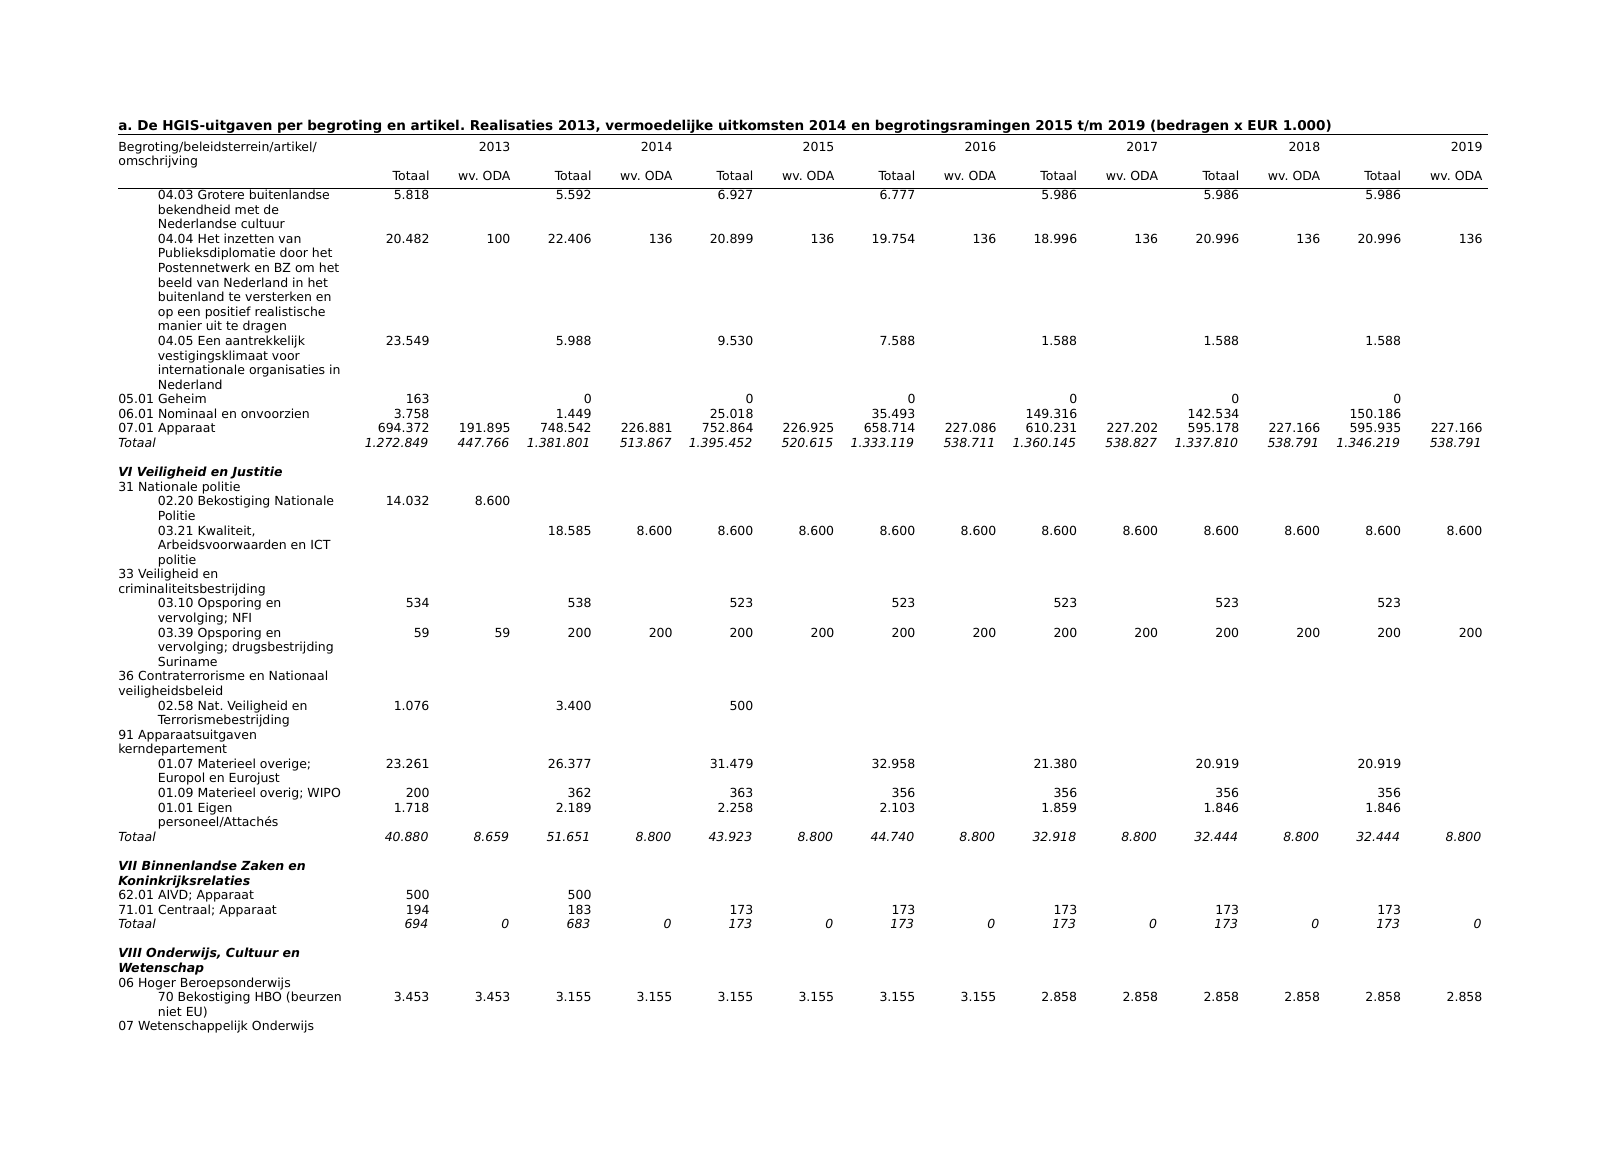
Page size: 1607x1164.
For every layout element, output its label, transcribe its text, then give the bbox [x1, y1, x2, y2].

table_cell [759, 728, 840, 757]
table_cell [118, 232, 152, 334]
table_cell 0 [435, 917, 516, 932]
table_cell [1326, 859, 1407, 888]
table_cell 200 [1245, 626, 1326, 669]
table_cell [435, 407, 516, 421]
table_cell [1083, 596, 1164, 626]
table_cell 1.395.452 [678, 436, 759, 451]
table_cell 8.600 [1002, 524, 1083, 567]
table_cell [435, 699, 516, 728]
table_cell [1407, 480, 1488, 494]
table_cell 5.818 [354, 189, 435, 232]
table_cell 20.919 [1164, 757, 1245, 786]
table_cell [597, 567, 678, 596]
table_cell [1083, 494, 1164, 523]
table_cell 03.39 Opsporing en vervolging; drugsbestrijding Suriname [152, 626, 354, 669]
table_cell [118, 451, 152, 465]
table_cell [921, 976, 1002, 990]
table_cell [1164, 699, 1245, 728]
table_cell Totaal [118, 436, 354, 451]
table_cell [759, 699, 840, 728]
table_cell wv. ODA [759, 169, 840, 188]
table_cell 07.01 Apparaat [118, 421, 354, 436]
table_cell [1407, 596, 1488, 626]
table_cell 04.03 Grotere buitenlandse bekendheid met de Nederlandse cultuur [152, 189, 354, 232]
table_cell [1407, 465, 1488, 480]
table_cell [921, 888, 1002, 903]
table_cell [1164, 946, 1245, 976]
table_cell [678, 465, 759, 480]
table_cell 227.166 [1245, 421, 1326, 436]
table_cell [516, 976, 597, 990]
table_cell [840, 699, 921, 728]
table_cell [840, 932, 921, 946]
table_cell [1164, 494, 1245, 523]
table_cell 2.103 [840, 801, 921, 830]
table_cell [759, 946, 840, 976]
table_cell [118, 699, 152, 728]
table_cell [516, 1019, 597, 1034]
table_cell 04.05 Een aantrekkelijk vestigingsklimaat voor internationale organisaties in Nederland [152, 334, 354, 392]
table_cell [921, 903, 1002, 917]
table_cell 26.377 [516, 757, 597, 786]
table_cell [921, 932, 1002, 946]
table_cell 520.615 [759, 436, 840, 451]
table_cell 8.600 [435, 494, 516, 523]
table_cell [678, 480, 759, 494]
table_cell 06 Hoger Beroepsonderwijs [118, 976, 354, 990]
table_cell [1245, 844, 1326, 859]
table_cell 1.859 [1002, 801, 1083, 830]
table_cell wv. ODA [435, 169, 516, 188]
table_cell [435, 903, 516, 917]
table_cell [354, 844, 435, 859]
table_cell [840, 669, 921, 698]
table_cell 36 Contraterrorisme en Nationaal veiligheidsbeleid [118, 669, 354, 698]
table_cell [1407, 669, 1488, 698]
table_cell [1326, 1019, 1407, 1034]
table_cell wv. ODA [1407, 169, 1488, 188]
table_cell [921, 480, 1002, 494]
table_cell [1326, 480, 1407, 494]
table_cell [1083, 888, 1164, 903]
table_cell [921, 757, 1002, 786]
table_cell [1002, 946, 1083, 976]
table_cell 3.155 [921, 990, 1002, 1019]
table_cell [1245, 494, 1326, 523]
table_cell 227.086 [921, 421, 1002, 436]
table_cell 0 [1245, 917, 1326, 932]
table_cell [1083, 757, 1164, 786]
table_cell 163 [354, 392, 435, 407]
table_cell 447.766 [435, 436, 516, 451]
table_cell 610.231 [1002, 421, 1083, 436]
table_cell 01.01 Eigen personeel/Attachés [152, 801, 354, 830]
table_cell [354, 1019, 435, 1034]
table_cell 5.988 [516, 334, 597, 392]
table_cell 31.479 [678, 757, 759, 786]
table_cell [597, 1019, 678, 1034]
table_cell [678, 728, 759, 757]
table_cell [597, 976, 678, 990]
table_cell [840, 844, 921, 859]
table_cell [1164, 859, 1245, 888]
table_cell [597, 757, 678, 786]
table_cell 31 Nationale politie [118, 480, 354, 494]
table_cell Totaal [678, 169, 759, 188]
table_cell 8.600 [597, 524, 678, 567]
table_cell 19.754 [840, 232, 921, 334]
table_cell [1002, 465, 1083, 480]
table_cell [597, 844, 678, 859]
table_cell [118, 524, 152, 567]
table_cell 8.800 [759, 830, 840, 844]
table_cell 8.800 [1245, 830, 1326, 844]
table_cell 8.600 [921, 524, 1002, 567]
table_cell 07 Wetenschappelijk Onderwijs [118, 1019, 354, 1034]
table_cell 173 [840, 917, 921, 932]
table_cell [678, 669, 759, 698]
table_cell 136 [597, 232, 678, 334]
table_cell 3.155 [597, 990, 678, 1019]
table_cell [921, 189, 1002, 232]
table_cell 23.549 [354, 334, 435, 392]
table_cell [759, 669, 840, 698]
table_cell 02.58 Nat. Veiligheid en Terrorismebestrijding [152, 699, 354, 728]
table_cell 8.659 [435, 830, 516, 844]
table_cell 03.10 Opsporing en vervolging; NFI [152, 596, 354, 626]
table_cell 20.482 [354, 232, 435, 334]
table_cell [1245, 567, 1326, 596]
table_cell 5.986 [1164, 189, 1245, 232]
table_cell [1245, 946, 1326, 976]
table_cell [759, 786, 840, 801]
table_cell [354, 976, 435, 990]
table_cell [435, 189, 516, 232]
table_cell [1326, 932, 1407, 946]
table_cell 173 [1164, 917, 1245, 932]
table_cell 0 [678, 392, 759, 407]
table_cell 173 [840, 903, 921, 917]
table_cell [1002, 451, 1083, 465]
table_cell 363 [678, 786, 759, 801]
table_cell Begroting/beleidsterrein/artikel/omschrijving [118, 135, 354, 169]
table_cell [1083, 451, 1164, 465]
table_cell [1245, 451, 1326, 465]
table_cell [921, 859, 1002, 888]
table_cell 9.530 [678, 334, 759, 392]
table_cell [1083, 946, 1164, 976]
table_cell [1083, 669, 1164, 698]
table_cell Totaal [1164, 169, 1245, 188]
table_header a. De HGIS-uitgaven per begroting en artikel. Realisaties 2013, vermoedelijke uitkomsten 2014 en begrotingsramingen 2015 t/m 2019 (bedragen x EUR 1.000) [118, 118, 1488, 134]
table_cell 0 [759, 917, 840, 932]
table_cell [1002, 976, 1083, 990]
table_cell 32.918 [1002, 830, 1083, 844]
table_cell 173 [1326, 903, 1407, 917]
table_cell 2019 [1326, 135, 1488, 169]
table_cell 538.711 [921, 436, 1002, 451]
table_cell [840, 480, 921, 494]
table_cell [435, 728, 516, 757]
table_cell [1407, 801, 1488, 830]
table_cell 683 [516, 917, 597, 932]
table_cell [354, 480, 435, 494]
table_cell [840, 567, 921, 596]
table_cell [921, 465, 1002, 480]
table_cell 200 [921, 626, 1002, 669]
table_cell 1.360.145 [1002, 436, 1083, 451]
table_cell 356 [1002, 786, 1083, 801]
table_cell [1245, 757, 1326, 786]
table_cell [759, 451, 840, 465]
table_cell [435, 669, 516, 698]
table_cell [118, 334, 152, 392]
table_cell [1002, 1019, 1083, 1034]
table_cell [759, 757, 840, 786]
table_cell 173 [1002, 917, 1083, 932]
table_cell [435, 859, 516, 888]
table_cell 200 [1164, 626, 1245, 669]
table_cell 3.155 [840, 990, 921, 1019]
table_cell 173 [1002, 903, 1083, 917]
table_cell [435, 976, 516, 990]
table_cell [354, 451, 435, 465]
table_cell 1.337.810 [1164, 436, 1245, 451]
table_cell [1407, 189, 1488, 232]
table_cell 5.986 [1326, 189, 1407, 232]
table_cell 1.076 [354, 699, 435, 728]
table_cell 100 [435, 232, 516, 334]
table_cell 0 [1002, 392, 1083, 407]
table_cell 59 [354, 626, 435, 669]
table_cell [1326, 465, 1407, 480]
table_cell [435, 946, 516, 976]
table_cell 20.996 [1164, 232, 1245, 334]
table_cell wv. ODA [1245, 169, 1326, 188]
table_cell [118, 189, 152, 232]
table_cell [354, 524, 435, 567]
table_cell [759, 567, 840, 596]
table_cell [1245, 903, 1326, 917]
table_cell [1407, 728, 1488, 757]
table_cell 500 [354, 888, 435, 903]
table_cell 2.858 [1245, 990, 1326, 1019]
table_cell 136 [1407, 232, 1488, 334]
table_cell [1002, 699, 1083, 728]
table_cell [921, 494, 1002, 523]
table_cell [516, 494, 597, 523]
table_cell [152, 844, 354, 859]
table_cell [597, 189, 678, 232]
table_cell [435, 392, 516, 407]
table_cell [1083, 407, 1164, 421]
table_cell 523 [1164, 596, 1245, 626]
table_cell 6.927 [678, 189, 759, 232]
table_cell 356 [1164, 786, 1245, 801]
table_cell [597, 465, 678, 480]
table_cell [921, 451, 1002, 465]
table_cell 8.600 [1245, 524, 1326, 567]
table_cell [759, 480, 840, 494]
table_cell [1407, 757, 1488, 786]
table_cell 71.01 Centraal; Apparaat [118, 903, 354, 917]
table_cell [840, 859, 921, 888]
table_cell [1326, 728, 1407, 757]
table_cell [1164, 465, 1245, 480]
table_cell 21.380 [1002, 757, 1083, 786]
table_cell [759, 1019, 840, 1034]
table_cell [152, 169, 354, 188]
table_cell Totaal [840, 169, 921, 188]
table_cell [1407, 334, 1488, 392]
table_cell [118, 990, 152, 1019]
table_cell VII Binnenlandse Zaken en Koninkrijksrelaties [118, 859, 354, 888]
table_cell 200 [759, 626, 840, 669]
table_cell 59 [435, 626, 516, 669]
table_cell [1164, 728, 1245, 757]
table_cell [435, 524, 516, 567]
table_cell 01.09 Materieel overig; WIPO [152, 786, 354, 801]
table_cell Totaal [1002, 169, 1083, 188]
table_cell 22.406 [516, 232, 597, 334]
table_cell Totaal [118, 830, 354, 844]
table_cell [597, 480, 678, 494]
table_cell [678, 888, 759, 903]
table_cell 8.600 [759, 524, 840, 567]
table_cell [1407, 494, 1488, 523]
table_cell [1407, 946, 1488, 976]
table_cell 8.800 [1083, 830, 1164, 844]
table_cell [516, 844, 597, 859]
table_cell 35.493 [840, 407, 921, 421]
table_cell [118, 626, 152, 669]
table_cell [1245, 728, 1326, 757]
table_cell 513.867 [597, 436, 678, 451]
table_cell 7.588 [840, 334, 921, 392]
table_cell 0 [1164, 392, 1245, 407]
table_cell [1407, 932, 1488, 946]
table_cell 32.958 [840, 757, 921, 786]
table_cell 748.542 [516, 421, 597, 436]
table_cell [1083, 859, 1164, 888]
table_cell [1164, 844, 1245, 859]
table_cell 01.07 Materieel overige; Europol en Eurojust [152, 757, 354, 786]
table_cell Totaal [354, 169, 435, 188]
table_cell [1245, 596, 1326, 626]
table_cell [1002, 494, 1083, 523]
table_cell [759, 932, 840, 946]
table_cell [1002, 844, 1083, 859]
table_cell 149.316 [1002, 407, 1083, 421]
table_cell [1164, 451, 1245, 465]
table_cell VI Veiligheid en Justitie [118, 465, 354, 480]
table_cell 538.791 [1407, 436, 1488, 451]
table_cell 1.718 [354, 801, 435, 830]
table_cell 2.858 [1002, 990, 1083, 1019]
table_cell [1245, 669, 1326, 698]
table_cell [118, 844, 152, 859]
table_cell [1083, 465, 1164, 480]
table_cell [152, 451, 354, 465]
table_cell 8.600 [1164, 524, 1245, 567]
table_cell 1.449 [516, 407, 597, 421]
table_cell [516, 946, 597, 976]
table_cell [1245, 976, 1326, 990]
table_cell [1407, 859, 1488, 888]
table_cell [597, 596, 678, 626]
table_cell [597, 946, 678, 976]
table_cell 183 [516, 903, 597, 917]
table_cell [1083, 786, 1164, 801]
table_cell 3.155 [516, 990, 597, 1019]
table_cell 3.400 [516, 699, 597, 728]
table_cell [1083, 801, 1164, 830]
table_cell 173 [678, 917, 759, 932]
table_cell 70 Bekostiging HBO (beurzen niet EU) [152, 990, 354, 1019]
table_cell [1083, 844, 1164, 859]
table_cell 2017 [1002, 135, 1164, 169]
table_cell 0 [1326, 392, 1407, 407]
table_cell [678, 946, 759, 976]
table_cell 595.935 [1326, 421, 1407, 436]
table_cell 1.588 [1164, 334, 1245, 392]
table_cell [759, 465, 840, 480]
table_cell 0 [840, 392, 921, 407]
table_cell 2.189 [516, 801, 597, 830]
table_cell 658.714 [840, 421, 921, 436]
table_cell [840, 728, 921, 757]
table_cell 2.858 [1407, 990, 1488, 1019]
table_cell [1083, 728, 1164, 757]
table_cell 1.381.801 [516, 436, 597, 451]
table_cell [597, 699, 678, 728]
table_cell [759, 494, 840, 523]
table_cell [354, 859, 435, 888]
table_cell [516, 932, 597, 946]
table_cell [840, 976, 921, 990]
table_cell 04.04 Het inzetten van Publieksdiplomatie door het Postennetwerk en BZ om het beeld van Nederland in het buitenland te versterken en op een positief realistische manier uit te dragen [152, 232, 354, 334]
table_cell [1245, 786, 1326, 801]
table_cell [354, 567, 435, 596]
table_cell [1407, 392, 1488, 407]
table_cell [1326, 451, 1407, 465]
table_cell 523 [1002, 596, 1083, 626]
table_cell [1245, 392, 1326, 407]
table_cell [1002, 480, 1083, 494]
table_cell [759, 888, 840, 903]
table_cell [759, 801, 840, 830]
table_cell 14.032 [354, 494, 435, 523]
table_cell 227.202 [1083, 421, 1164, 436]
table_cell [1083, 334, 1164, 392]
table_cell 20.919 [1326, 757, 1407, 786]
table_cell [1245, 699, 1326, 728]
table_cell [921, 786, 1002, 801]
table_cell 0 [516, 392, 597, 407]
table_cell 33 Veiligheid en criminaliteitsbestrijding [118, 567, 354, 596]
table_cell 362 [516, 786, 597, 801]
table_cell [1245, 189, 1326, 232]
table_cell [759, 976, 840, 990]
table_cell [1245, 480, 1326, 494]
table_cell [1083, 1019, 1164, 1034]
table_cell 2.858 [1164, 990, 1245, 1019]
table_cell 200 [597, 626, 678, 669]
table_cell 5.986 [1002, 189, 1083, 232]
table_cell 8.600 [840, 524, 921, 567]
table_cell [118, 801, 152, 830]
table_cell [1083, 392, 1164, 407]
table_cell 3.453 [354, 990, 435, 1019]
table_cell 2013 [354, 135, 516, 169]
table_cell [759, 407, 840, 421]
table_cell 25.018 [678, 407, 759, 421]
table_cell [921, 844, 1002, 859]
table_cell [435, 596, 516, 626]
table_cell 194 [354, 903, 435, 917]
table_cell [921, 567, 1002, 596]
table_cell [1083, 189, 1164, 232]
table_cell 8.600 [1083, 524, 1164, 567]
table_cell [435, 334, 516, 392]
table_cell [435, 888, 516, 903]
table_cell 20.899 [678, 232, 759, 334]
table_cell [1407, 888, 1488, 903]
table_cell 200 [1002, 626, 1083, 669]
table_cell [1002, 932, 1083, 946]
table_cell 2016 [840, 135, 1002, 169]
table_cell [678, 932, 759, 946]
table_cell [1002, 669, 1083, 698]
table_cell [1326, 976, 1407, 990]
table_cell 5.592 [516, 189, 597, 232]
table_cell [1407, 699, 1488, 728]
table_cell Totaal [118, 917, 354, 932]
table_cell 227.166 [1407, 421, 1488, 436]
table_cell [921, 334, 1002, 392]
table_cell [435, 567, 516, 596]
table_cell [840, 946, 921, 976]
table_cell [1326, 567, 1407, 596]
table_cell 1.588 [1002, 334, 1083, 392]
table_cell 8.800 [921, 830, 1002, 844]
table_cell [678, 494, 759, 523]
table_cell 142.534 [1164, 407, 1245, 421]
table_cell 752.864 [678, 421, 759, 436]
table_cell 1.346.219 [1326, 436, 1407, 451]
table_cell 2018 [1164, 135, 1326, 169]
table_cell 191.895 [435, 421, 516, 436]
table_cell [1002, 728, 1083, 757]
table_cell 1.846 [1164, 801, 1245, 830]
table_cell [152, 932, 354, 946]
table_cell 694.372 [354, 421, 435, 436]
table_cell [678, 567, 759, 596]
table_cell [759, 596, 840, 626]
table_cell 500 [516, 888, 597, 903]
table_cell [921, 801, 1002, 830]
table_cell 0 [597, 917, 678, 932]
table_cell 40.880 [354, 830, 435, 844]
table_cell [435, 1019, 516, 1034]
table_cell [516, 451, 597, 465]
table_cell 91 Apparaatsuitgaven kerndepartement [118, 728, 354, 757]
table_cell [921, 728, 1002, 757]
table_cell [435, 844, 516, 859]
table_cell [1326, 888, 1407, 903]
table_cell [921, 392, 1002, 407]
table_cell [118, 786, 152, 801]
table_cell [597, 801, 678, 830]
table_cell [516, 480, 597, 494]
table_cell [1326, 494, 1407, 523]
table_cell [435, 786, 516, 801]
table_cell 23.261 [354, 757, 435, 786]
table_cell [597, 669, 678, 698]
table_cell [597, 407, 678, 421]
table_cell 136 [759, 232, 840, 334]
table_cell [1083, 567, 1164, 596]
table_cell [118, 494, 152, 523]
table_cell [1407, 567, 1488, 596]
table_cell 44.740 [840, 830, 921, 844]
table_cell 200 [1083, 626, 1164, 669]
table_cell 2015 [678, 135, 840, 169]
table_cell [1164, 669, 1245, 698]
table_cell 356 [840, 786, 921, 801]
table_cell [597, 888, 678, 903]
table_cell 150.186 [1326, 407, 1407, 421]
table_cell [118, 932, 152, 946]
table_cell 2.858 [1326, 990, 1407, 1019]
table_cell [597, 903, 678, 917]
table_cell [1245, 801, 1326, 830]
table_cell 8.600 [678, 524, 759, 567]
table_cell VIII Onderwijs, Cultuur en Wetenschap [118, 946, 354, 976]
table_cell 8.800 [597, 830, 678, 844]
table_cell 1.846 [1326, 801, 1407, 830]
table_cell 523 [840, 596, 921, 626]
table_cell [1083, 976, 1164, 990]
table_cell [1326, 946, 1407, 976]
table_cell 595.178 [1164, 421, 1245, 436]
table_cell [921, 699, 1002, 728]
table_cell [1002, 888, 1083, 903]
table_cell [435, 480, 516, 494]
table_cell 3.453 [435, 990, 516, 1019]
table_cell [759, 189, 840, 232]
table_cell [1002, 567, 1083, 596]
table_cell [1245, 1019, 1326, 1034]
table_cell 226.925 [759, 421, 840, 436]
table_cell 1.333.119 [840, 436, 921, 451]
table_cell wv. ODA [1083, 169, 1164, 188]
table_cell 8.800 [1407, 830, 1488, 844]
table_cell [1083, 699, 1164, 728]
table_cell 32.444 [1326, 830, 1407, 844]
table_cell [759, 844, 840, 859]
table_cell wv. ODA [921, 169, 1002, 188]
table_cell [678, 859, 759, 888]
table_cell [597, 932, 678, 946]
table_cell 0 [1407, 917, 1488, 932]
table_cell [678, 1019, 759, 1034]
table_cell [1245, 859, 1326, 888]
table_cell 173 [1164, 903, 1245, 917]
table_cell 0 [1083, 917, 1164, 932]
table_cell [435, 801, 516, 830]
table_cell 8.600 [1326, 524, 1407, 567]
table_cell 2014 [516, 135, 678, 169]
table_cell 32.444 [1164, 830, 1245, 844]
table_cell 534 [354, 596, 435, 626]
table_cell [1326, 699, 1407, 728]
table_cell 3.758 [354, 407, 435, 421]
table_cell 538 [516, 596, 597, 626]
table_cell [840, 451, 921, 465]
table_cell [516, 859, 597, 888]
table_cell 1.272.849 [354, 436, 435, 451]
table_cell [678, 976, 759, 990]
table_cell 2.258 [678, 801, 759, 830]
table_cell [516, 669, 597, 698]
table_cell [840, 1019, 921, 1034]
table_cell 62.01 AIVD; Apparaat [118, 888, 354, 903]
table_cell 523 [678, 596, 759, 626]
table_cell 0 [921, 917, 1002, 932]
table_cell [1245, 465, 1326, 480]
table_cell 500 [678, 699, 759, 728]
table_cell 51.651 [516, 830, 597, 844]
table_cell [354, 728, 435, 757]
table_cell [1407, 407, 1488, 421]
table_cell [354, 932, 435, 946]
table_cell [1245, 932, 1326, 946]
table_cell [921, 1019, 1002, 1034]
table_cell [1245, 407, 1326, 421]
table_cell [1164, 480, 1245, 494]
table_cell 173 [678, 903, 759, 917]
table_cell [1083, 903, 1164, 917]
table_cell 173 [1326, 917, 1407, 932]
table_cell [597, 334, 678, 392]
table_cell [921, 669, 1002, 698]
table_cell [840, 494, 921, 523]
table_cell [1407, 903, 1488, 917]
table_cell [840, 465, 921, 480]
table_cell [118, 596, 152, 626]
table_cell 226.881 [597, 421, 678, 436]
table_cell [354, 946, 435, 976]
table_cell [597, 786, 678, 801]
table_cell [921, 596, 1002, 626]
table_cell [118, 169, 152, 188]
table_cell [435, 451, 516, 465]
table_cell 523 [1326, 596, 1407, 626]
table_cell 2.858 [1083, 990, 1164, 1019]
table_cell 18.585 [516, 524, 597, 567]
table_cell [1164, 1019, 1245, 1034]
table_cell 200 [840, 626, 921, 669]
table_cell [435, 465, 516, 480]
table_cell 136 [1245, 232, 1326, 334]
table_cell [354, 465, 435, 480]
table_cell [1245, 334, 1326, 392]
table_cell [759, 392, 840, 407]
table_cell 1.588 [1326, 334, 1407, 392]
table_cell [435, 932, 516, 946]
table_cell [1164, 888, 1245, 903]
table_cell [921, 946, 1002, 976]
table_cell 200 [678, 626, 759, 669]
table_cell [354, 669, 435, 698]
table_cell 200 [1407, 626, 1488, 669]
table_cell [1407, 844, 1488, 859]
table_cell 136 [1083, 232, 1164, 334]
table_cell [1407, 1019, 1488, 1034]
table_cell [1407, 786, 1488, 801]
table_cell [516, 465, 597, 480]
table_cell 694 [354, 917, 435, 932]
table_cell wv. ODA [597, 169, 678, 188]
table_cell [597, 392, 678, 407]
table_cell [1326, 844, 1407, 859]
table_cell [1326, 669, 1407, 698]
table_cell 3.155 [759, 990, 840, 1019]
table_cell [1083, 932, 1164, 946]
table_cell 538.791 [1245, 436, 1326, 451]
table_cell 538.827 [1083, 436, 1164, 451]
table_cell [597, 451, 678, 465]
table_cell [516, 567, 597, 596]
table_cell [678, 844, 759, 859]
table_cell 02.20 Bekostiging Nationale Politie [152, 494, 354, 523]
table_cell [597, 859, 678, 888]
table_cell 20.996 [1326, 232, 1407, 334]
table_cell Totaal [1326, 169, 1407, 188]
table_cell 18.996 [1002, 232, 1083, 334]
table_cell 8.600 [1407, 524, 1488, 567]
table_cell 200 [516, 626, 597, 669]
table_cell [118, 757, 152, 786]
table_cell [840, 888, 921, 903]
table_cell 200 [1326, 626, 1407, 669]
table_cell [678, 451, 759, 465]
table_cell 136 [921, 232, 1002, 334]
table_cell [1407, 976, 1488, 990]
table_cell [435, 757, 516, 786]
table_cell [1245, 888, 1326, 903]
table_cell 3.155 [678, 990, 759, 1019]
table_cell [759, 334, 840, 392]
table_cell 03.21 Kwaliteit, Arbeidsvoorwaarden en ICT politie [152, 524, 354, 567]
table_cell [1164, 976, 1245, 990]
table_cell [597, 728, 678, 757]
table_cell [1407, 451, 1488, 465]
table_cell [1083, 480, 1164, 494]
table_cell [1164, 932, 1245, 946]
table_cell [597, 494, 678, 523]
table_cell 06.01 Nominaal en onvoorzien [118, 407, 354, 421]
table_cell [759, 903, 840, 917]
table_cell 200 [354, 786, 435, 801]
table_cell [1002, 859, 1083, 888]
table_cell 356 [1326, 786, 1407, 801]
table_cell 05.01 Geheim [118, 392, 354, 407]
table_cell [759, 859, 840, 888]
table_cell 6.777 [840, 189, 921, 232]
table_cell [516, 728, 597, 757]
table_cell Totaal [516, 169, 597, 188]
table_cell 43.923 [678, 830, 759, 844]
table_cell [1164, 567, 1245, 596]
table_cell [921, 407, 1002, 421]
